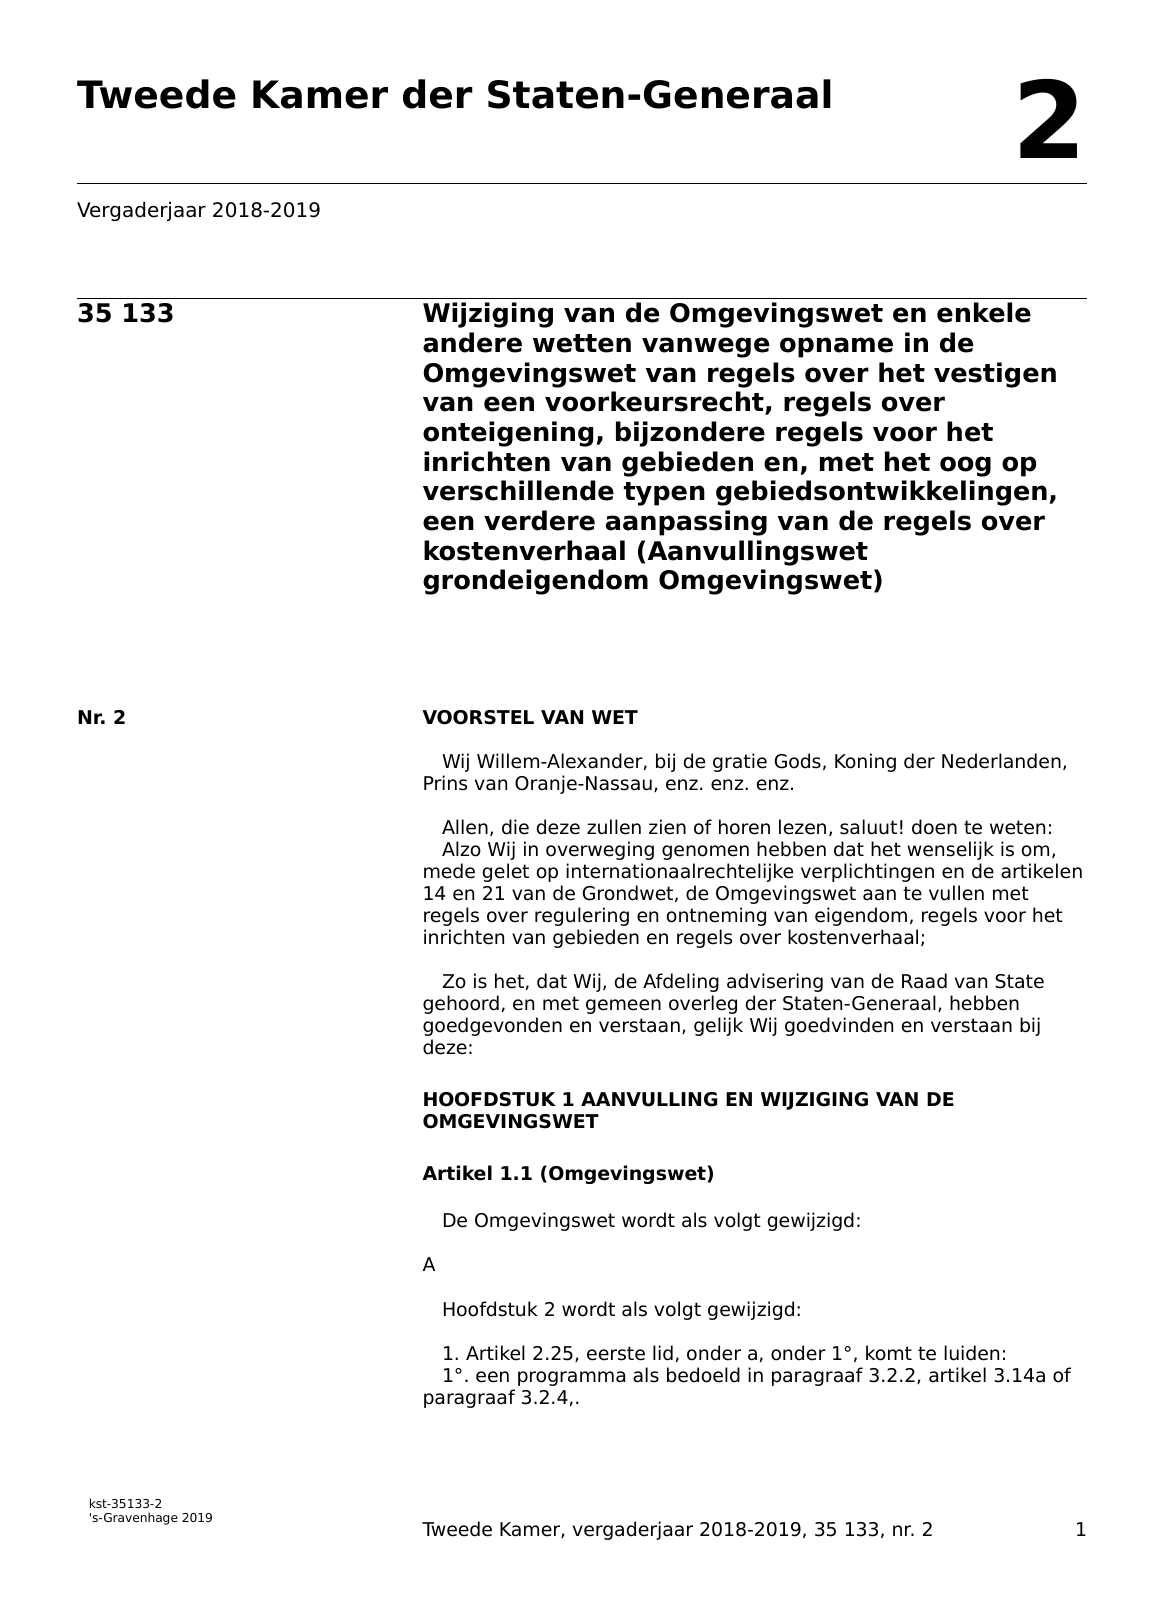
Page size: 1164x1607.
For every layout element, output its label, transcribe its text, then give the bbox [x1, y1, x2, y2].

text 1°. een programma als bedoeld in paragraaf 3.2.2, artikel 3.14a of paragraaf 3.2.4,. [422, 1364, 1087, 1408]
text 1. Artikel 2.25, eerste lid, onder a, onder 1°, komt te luiden: [422, 1343, 1087, 1364]
text Allen, die deze zullen zien of horen lezen, saluut! doen te weten: [422, 817, 1087, 839]
text Zo is het, dat Wij, de Afdeling advisering van de Raad van State gehoord, en met gemeen overleg der Staten-Generaal, hebben goedgevonden en verstaan, gelijk Wij goedvinden en verstaan bij deze: [422, 971, 1087, 1059]
table_header Tweede Kamer der Staten-Generaal [77, 59, 886, 183]
subtitle Artikel 1.1 (Omgevingswet) [422, 1163, 1087, 1185]
text A [422, 1254, 1087, 1276]
text De Omgevingswet wordt als volgt gewijzigd: [422, 1210, 1087, 1232]
text kst-35133-2 [88, 1497, 323, 1511]
table_header 2 [886, 59, 1087, 183]
text Hoofdstuk 2 wordt als volgt gewijzigd: [422, 1298, 1087, 1320]
text Wij Willem-Alexander, bij de gratie Gods, Koning der Nederlanden, Prins van Oranje-Nassau, enz. enz. enz. [422, 751, 1087, 795]
subtitle 35 133 Wijziging van de Omgevingswet en enkele andere wetten vanwege opname in de Omgevingswet van regels over het vestigen van een voorkeursrecht, regels over onteigening, bijzondere regels voor het inrichten van gebieden en, met het oog op verschillende typen gebiedsontwikkelingen, een verdere aanpassing van de regels over kostenverhaal (Aanvullingswet grondeigendom Omgevingswet) [77, 299, 1087, 596]
text 's-Gravenhage 2019 [88, 1511, 323, 1525]
subtitle Nr. 2 VOORSTEL VAN WET [77, 707, 1087, 729]
table_cell Vergaderjaar 2018-2019 [77, 184, 1087, 298]
subtitle HOOFDSTUK 1 AANVULLING EN WIJZIGING VAN DE OMGEVINGSWET [422, 1089, 1087, 1133]
text Alzo Wij in overweging genomen hebben dat het wenselijk is om, mede gelet op internationaalrechtelijke verplichtingen en de artikelen 14 en 21 van de Grondwet, de Omgevingswet aan te vullen met regels over regulering en ontneming van eigendom, regels voor het inrichten van gebieden en regels over kostenverhaal; [422, 839, 1087, 949]
